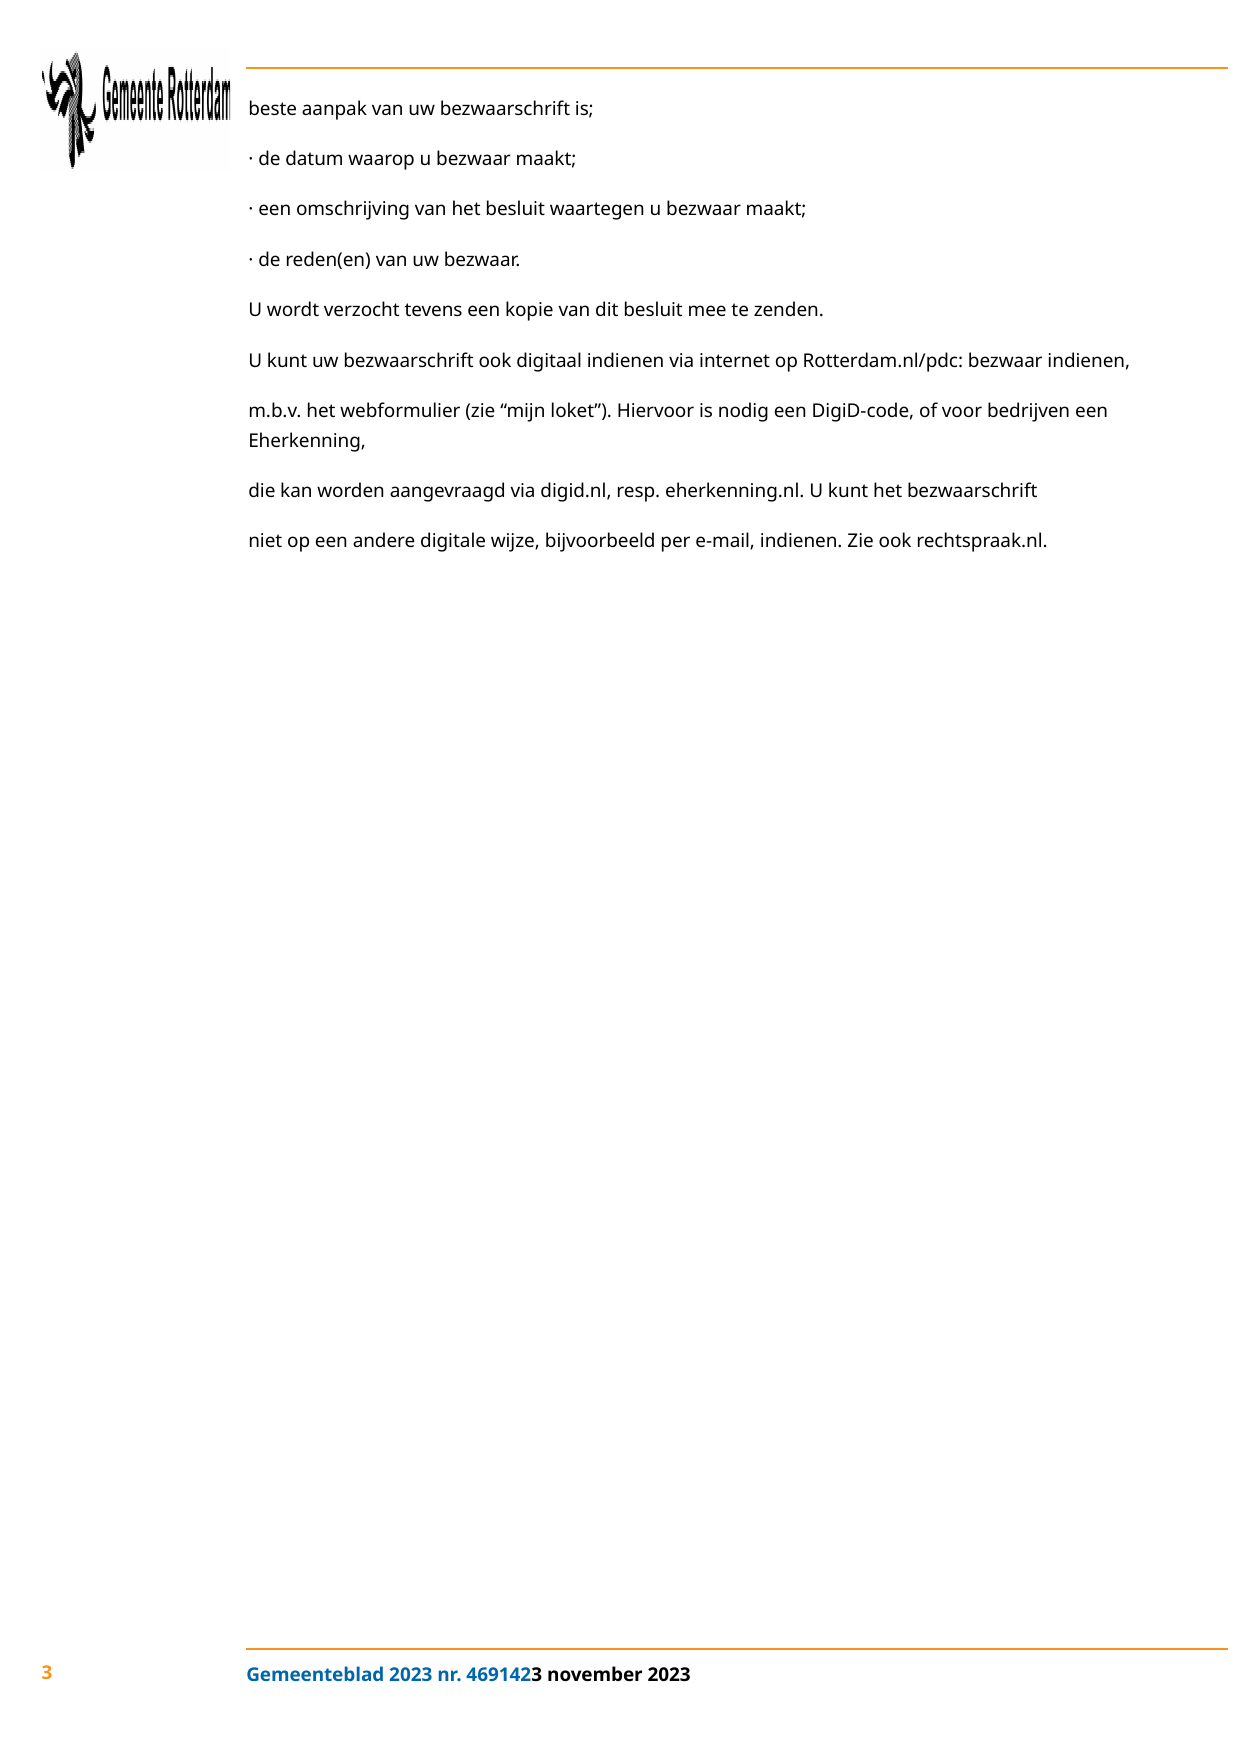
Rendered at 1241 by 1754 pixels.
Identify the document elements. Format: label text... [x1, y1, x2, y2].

text m.b.v. het webformulier (zie “mijn loket”). Hiervoor is nodig een DigiD-code, of voor bedrijven een Eherkenning, [248, 397, 1152, 453]
text niet op een andere digitale wijze, bijvoorbeeld per e-mail, indienen. Zie ook rechtspraak.nl. [248, 528, 1152, 553]
picture [41, 47, 231, 172]
text beste aanpak van uw bezwaarschrift is; [248, 95, 1152, 121]
text · een omschrijving van het besluit waartegen u bezwaar maakt; [248, 196, 1152, 221]
text · de reden(en) van uw bezwaar. [248, 246, 1152, 272]
text U kunt uw bezwaarschrift ook digitaal indienen via internet op Rotterdam.nl/pdc: bezwaar indienen, [248, 347, 1152, 373]
text die kan worden aangevraagd via digid.nl, resp. eherkenning.nl. U kunt het bezwaarschrift [248, 477, 1152, 503]
text · de datum waarop u bezwaar maakt; [248, 145, 1152, 171]
text U wordt verzocht tevens een kopie van dit besluit mee te zenden. [248, 296, 1152, 322]
